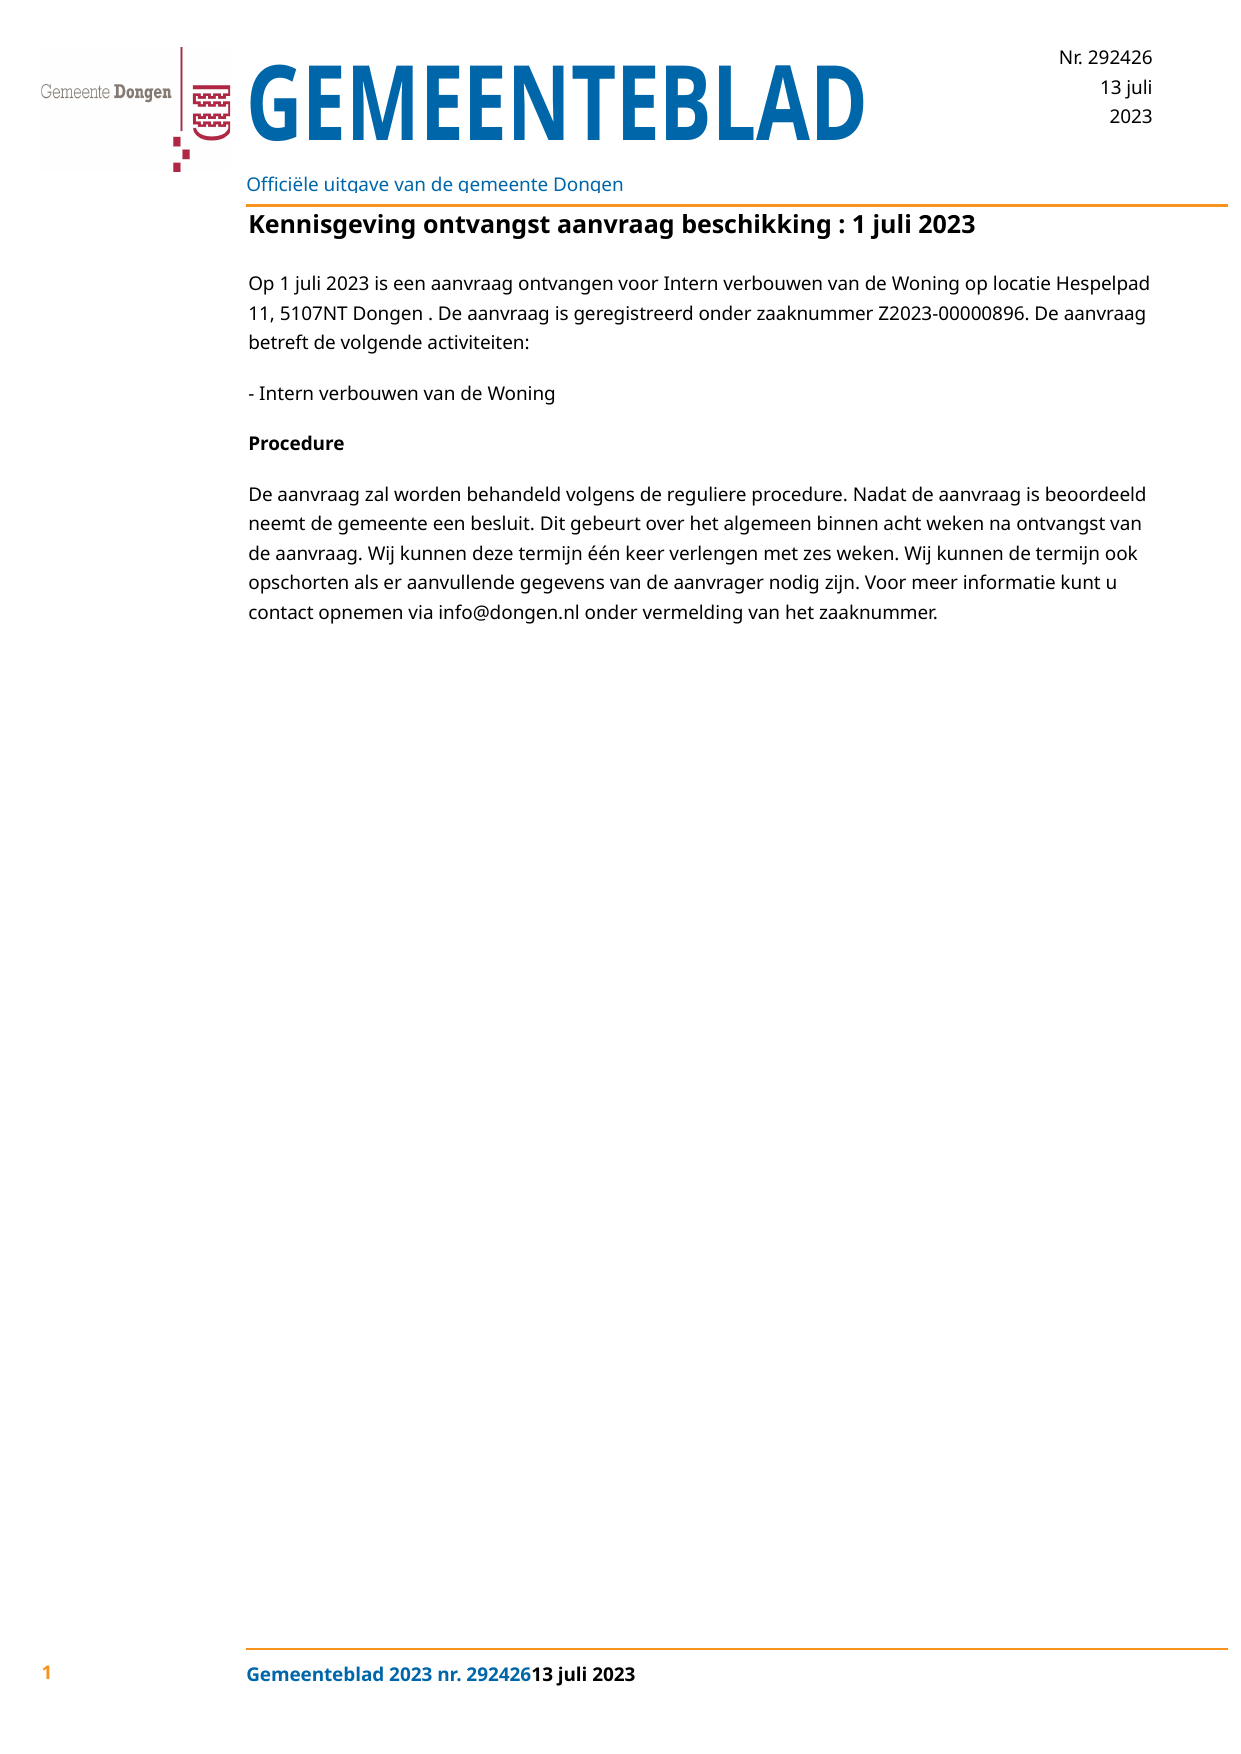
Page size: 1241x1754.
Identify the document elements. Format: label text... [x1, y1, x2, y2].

text - Intern verbouwen van de Woning [248, 380, 1152, 406]
text Op 1 juli 2023 is een aanvraag ontvangen voor Intern verbouwen van de Woning op locatie Hespelpad 11, 5107NT Dongen . De aanvraag is geregistreerd onder zaaknummer Z2023-00000896. De aanvraag betreft de volgende activiteiten: [248, 270, 1152, 355]
picture [41, 47, 231, 172]
text De aanvraag zal worden behandeld volgens de reguliere procedure. Nadat de aanvraag is beoordeeld neemt de gemeente een besluit. Dit gebeurt over het algemeen binnen acht weken na ontvangst van de aanvraag. Wij kunnen deze termijn één keer verlengen met zes weken. Wij kunnen de termijn ook opschorten als er aanvullende gegevens van de aanvrager nodig zijn. Voor meer informatie kunt u contact opnemen via info@dongen.nl onder vermelding van het zaaknummer. [248, 481, 1152, 625]
text Procedure [248, 430, 1152, 456]
text Kennisgeving ontvangst aanvraag beschikking : 1 juli 2023 [248, 207, 1152, 241]
